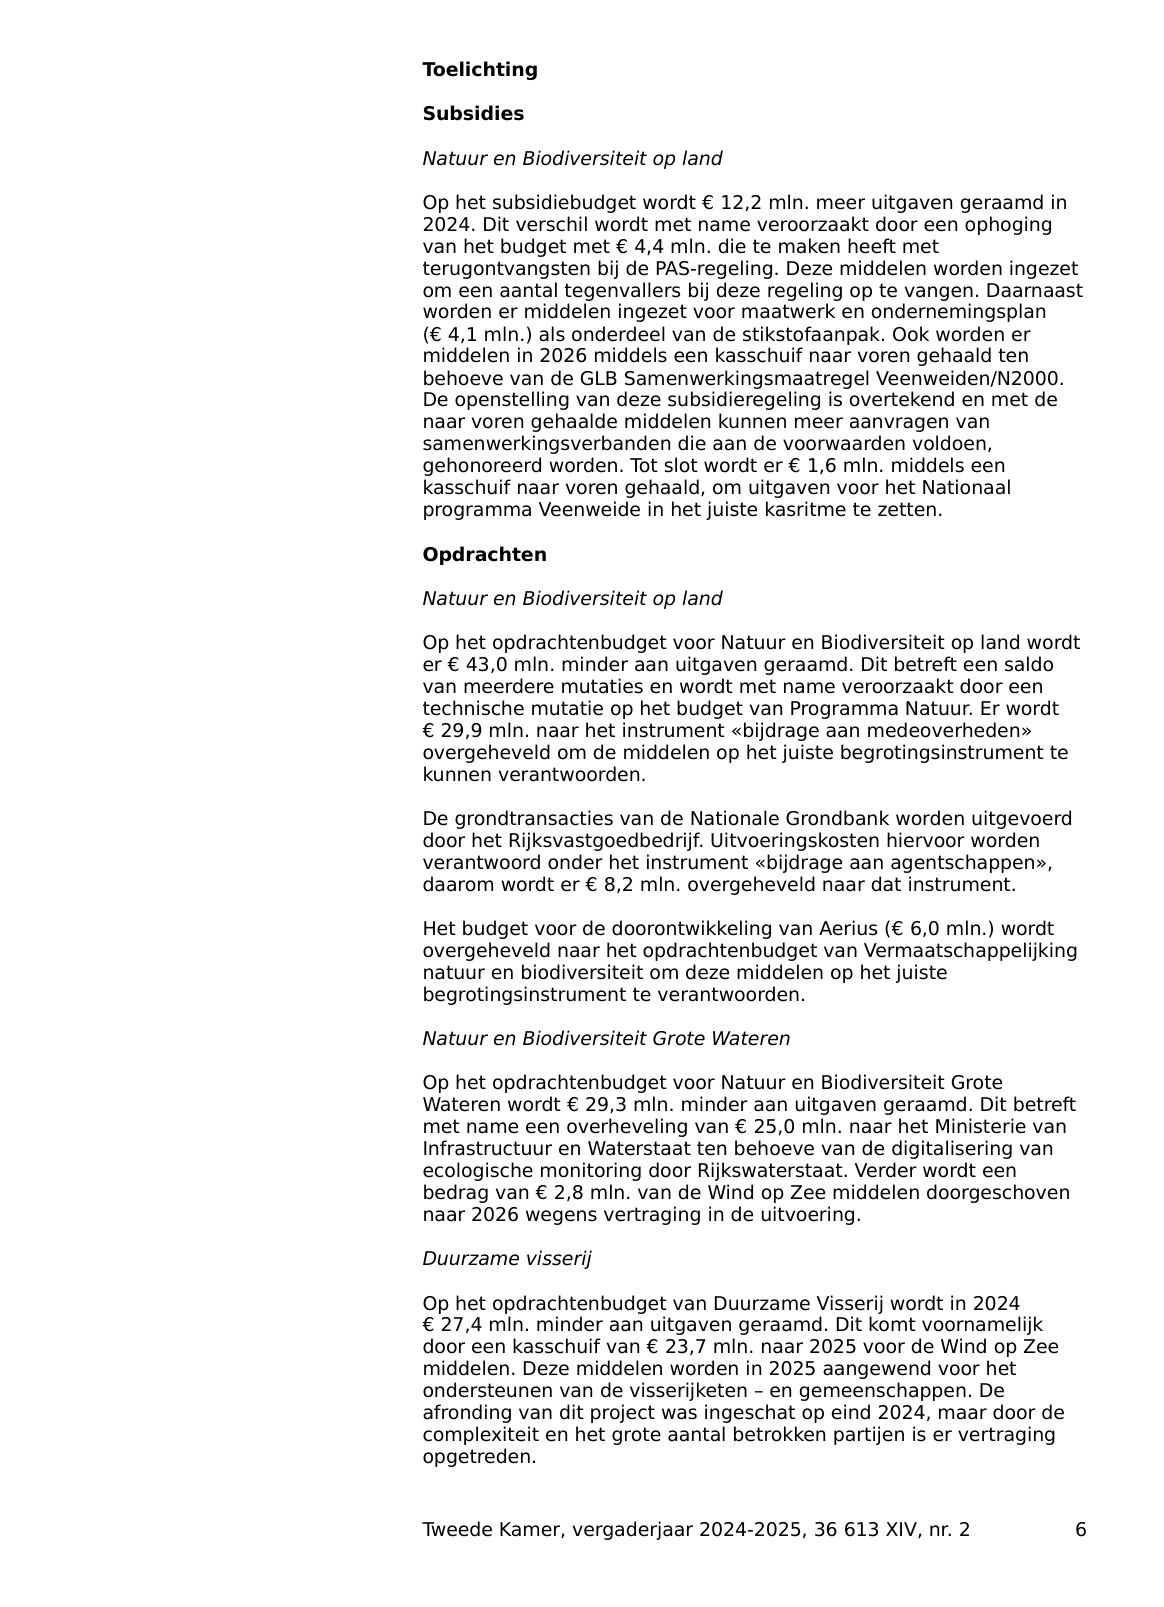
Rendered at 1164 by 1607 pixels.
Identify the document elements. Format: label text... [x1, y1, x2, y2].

subtitle Duurzame visserij [422, 1248, 1087, 1270]
subtitle Natuur en Biodiversiteit op land [422, 147, 1087, 169]
subtitle Natuur en Biodiversiteit Grote Wateren [422, 1028, 1087, 1050]
text Op het opdrachtenbudget voor Natuur en Biodiversiteit Grote Wateren wordt € 29,3 mln. minder aan uitgaven geraamd. Dit betreft met name een overheveling van € 25,0 mln. naar het Ministerie van Infrastructuur en Waterstaat ten behoeve van de digitalisering van ecologische monitoring door Rijkswaterstaat. Verder wordt een bedrag van € 2,8 mln. van de Wind op Zee middelen doorgeschoven naar 2026 wegens vertraging in de uitvoering. [422, 1072, 1087, 1226]
text Op het subsidiebudget wordt € 12,2 mln. meer uitgaven geraamd in 2024. Dit verschil wordt met name veroorzaakt door een ophoging van het budget met € 4,4 mln. die te maken heeft met terugontvangsten bij de PAS-regeling. Deze middelen worden ingezet om een aantal tegenvallers bij deze regeling op te vangen. Daarnaast worden er middelen ingezet voor maatwerk en ondernemingsplan (€ 4,1 mln.) als onderdeel van de stikstofaanpak. Ook worden er middelen in 2026 middels een kasschuif naar voren gehaald ten behoeve van de GLB Samenwerkingsmaatregel Veenweiden/N2000. De openstelling van deze subsidieregeling is overtekend en met de naar voren gehaalde middelen kunnen meer aanvragen van samenwerkingsverbanden die aan de voorwaarden voldoen, gehonoreerd worden. Tot slot wordt er € 1,6 mln. middels een kasschuif naar voren gehaald, om uitgaven voor het Nationaal programma Veenweide in het juiste kasritme te zetten. [422, 192, 1087, 521]
subtitle Toelichting [422, 59, 1087, 81]
subtitle Natuur en Biodiversiteit op land [422, 588, 1087, 609]
subtitle Opdrachten [422, 543, 1087, 565]
text Op het opdrachtenbudget voor Natuur en Biodiversiteit op land wordt er € 43,0 mln. minder aan uitgaven geraamd. Dit betreft een saldo van meerdere mutaties en wordt met name veroorzaakt door een technische mutatie op het budget van Programma Natuur. Er wordt € 29,9 mln. naar het instrument «bijdrage aan medeoverheden» overgeheveld om de middelen op het juiste begrotingsinstrument te kunnen verantwoorden. [422, 632, 1087, 786]
subtitle Subsidies [422, 103, 1087, 125]
text De grondtransacties van de Nationale Grondbank worden uitgevoerd door het Rijksvastgoedbedrijf. Uitvoeringskosten hiervoor worden verantwoord onder het instrument «bijdrage aan agentschappen», daarom wordt er € 8,2 mln. overgeheveld naar dat instrument. [422, 808, 1087, 896]
text Op het opdrachtenbudget van Duurzame Visserij wordt in 2024 € 27,4 mln. minder aan uitgaven geraamd. Dit komt voornamelijk door een kasschuif van € 23,7 mln. naar 2025 voor de Wind op Zee middelen. Deze middelen worden in 2025 aangewend voor het ondersteunen van de visserijketen – en gemeenschappen. De afronding van dit project was ingeschat op eind 2024, maar door de complexiteit en het grote aantal betrokken partijen is er vertraging opgetreden. [422, 1292, 1087, 1468]
text Het budget voor de doorontwikkeling van Aerius (€ 6,0 mln.) wordt overgeheveld naar het opdrachtenbudget van Vermaatschappelijking natuur en biodiversiteit om deze middelen op het juiste begrotingsinstrument te verantwoorden. [422, 918, 1087, 1006]
